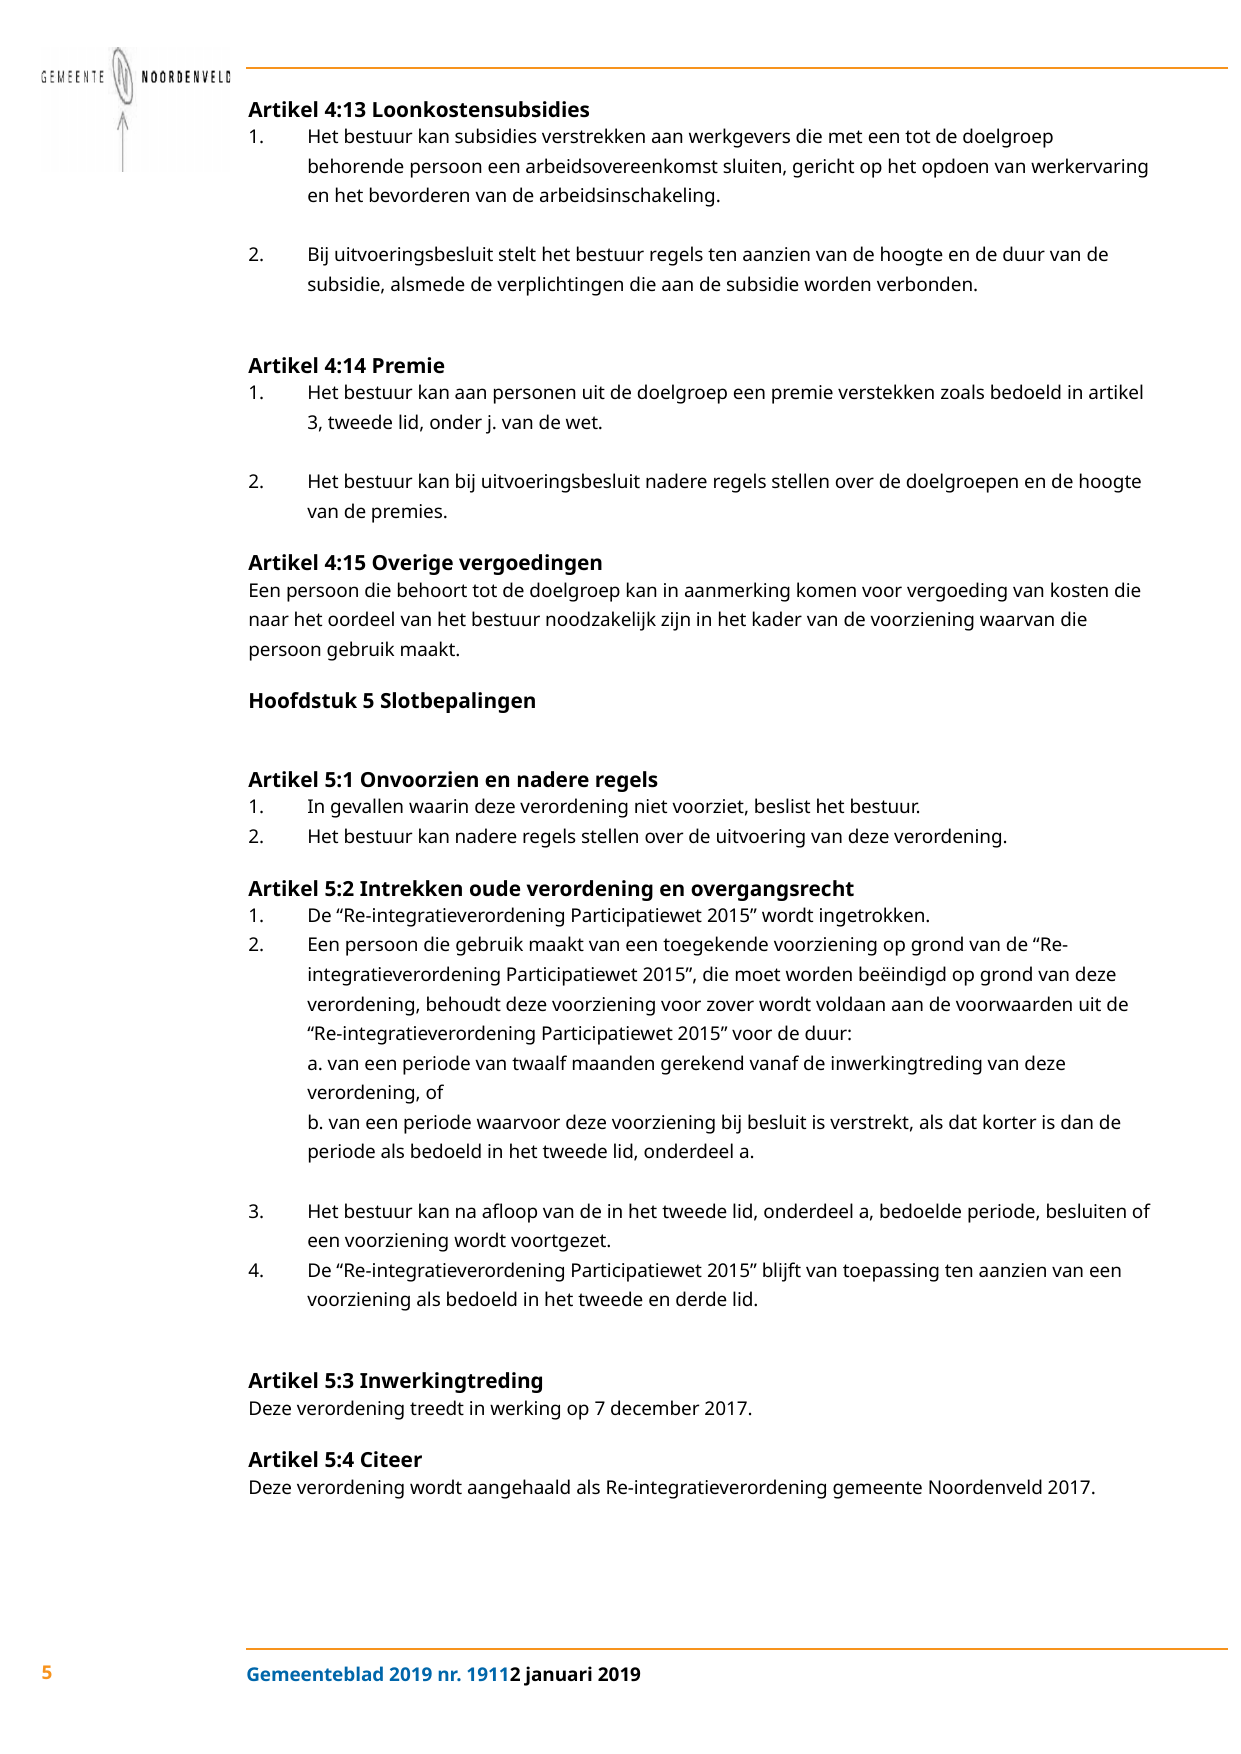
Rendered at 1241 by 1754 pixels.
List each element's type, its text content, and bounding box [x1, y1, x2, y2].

text Artikel 5:1 Onvoorzien en nadere regels [248, 765, 1152, 794]
text Artikel 5:2 Intrekken oude verordening en overgangsrecht [248, 874, 1152, 902]
list De “Re-integratieverordening Participatiewet 2015” wordt ingetrokken. [248, 902, 1152, 928]
list De “Re-integratieverordening Participatiewet 2015” blijft van toepassing ten aanzien van een voorziening als bedoeld in het tweede en derde lid. [248, 1257, 1152, 1312]
text Artikel 5:3 Inwerkingtreding [248, 1367, 1152, 1395]
list Een persoon die gebruik maakt van een toegekende voorziening op grond van de “Re-integratieverordening Participatiewet 2015”, die moet worden beëindigd op grond van deze verordening, behoudt deze voorziening voor zover wordt voldaan aan de voorwaarden uit de “Re-integratieverordening Participatiewet 2015” voor de duur: [248, 932, 1152, 1046]
list b. van een periode waarvoor deze voorziening bij besluit is verstrekt, als dat korter is dan de periode als bedoeld in het tweede lid, onderdeel a. [248, 1109, 1152, 1164]
text Artikel 4:13 Loonkostensubsidies [248, 95, 1152, 123]
list Het bestuur kan subsidies verstrekken aan werkgevers die met een tot de doelgroep behorende persoon een arbeidsovereenkomst sluiten, gericht op het opdoen van werkervaring en het bevorderen van de arbeidsinschakeling. [248, 123, 1152, 208]
list a. van een periode van twaalf maanden gerekend vanaf de inwerkingtreding van deze verordening, of [248, 1050, 1152, 1105]
text Artikel 4:15 Overige vergoedingen [248, 548, 1152, 577]
text Hoofdstuk 5 Slotbepalingen [248, 686, 1152, 715]
text Artikel 4:14 Premie [248, 351, 1152, 379]
list Het bestuur kan na afloop van de in het tweede lid, onderdeel a, bedoelde periode, besluiten of een voorziening wordt voortgezet. [248, 1198, 1152, 1253]
list Het bestuur kan aan personen uit de doelgroep een premie verstekken zoals bedoeld in artikel 3, tweede lid, onder j. van de wet. [248, 379, 1152, 435]
list Het bestuur kan bij uitvoeringsbesluit nadere regels stellen over de doelgroepen en de hoogte van de premies. [248, 468, 1152, 524]
text Deze verordening treedt in werking op 7 december 2017. [248, 1395, 1152, 1421]
text Deze verordening wordt aangehaald als Re-integratieverordening gemeente Noordenveld 2017. [248, 1474, 1152, 1500]
text Artikel 5:4 Citeer [248, 1446, 1152, 1474]
text Een persoon die behoort tot de doelgroep kan in aanmerking komen voor vergoeding van kosten die naar het oordeel van het bestuur noodzakelijk zijn in het kader van de voorziening waarvan die persoon gebruik maakt. [248, 577, 1152, 662]
picture [41, 47, 231, 172]
list Het bestuur kan nadere regels stellen over de uitvoering van deze verordening. [248, 823, 1152, 849]
list Bij uitvoeringsbesluit stelt het bestuur regels ten aanzien van de hoogte en de duur van de subsidie, alsmede de verplichtingen die aan de subsidie worden verbonden. [248, 242, 1152, 297]
list In gevallen waarin deze verordening niet voorziet, beslist het bestuur. [248, 794, 1152, 819]
